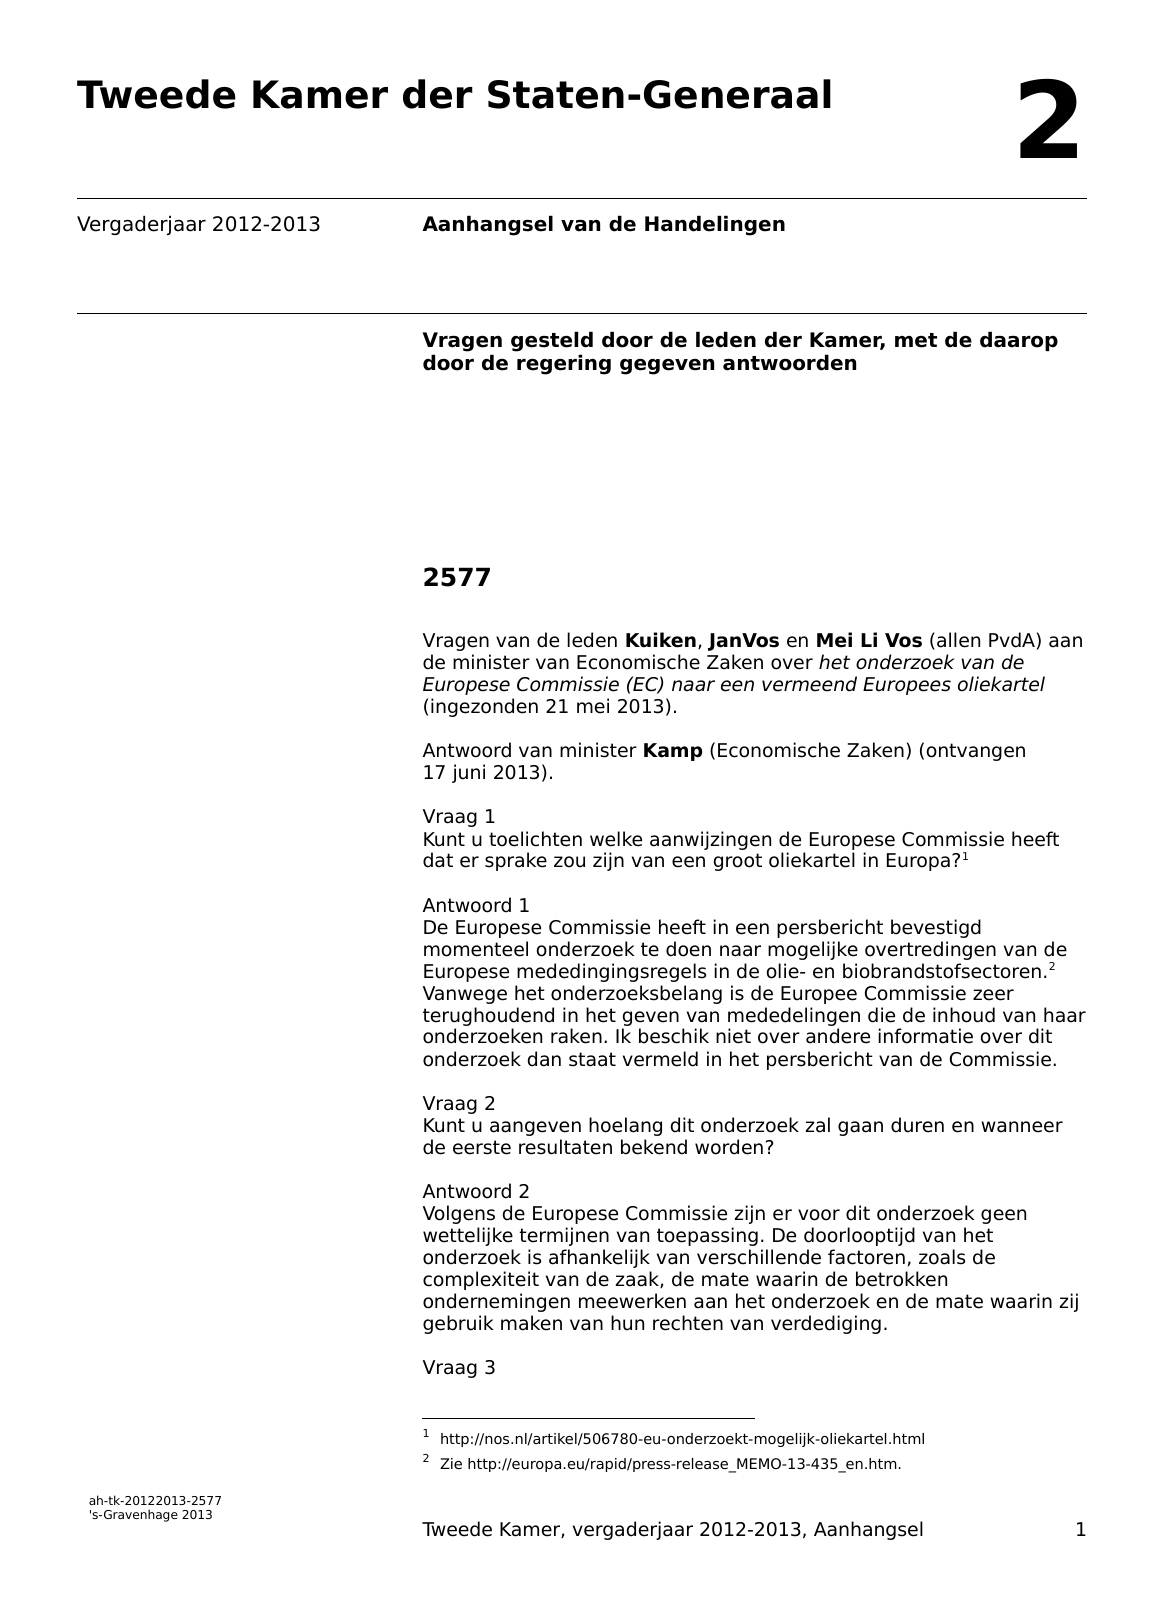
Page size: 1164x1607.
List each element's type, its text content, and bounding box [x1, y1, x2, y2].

text Kunt u aangeven hoelang dit onderzoek zal gaan duren en wanneer de eerste resultaten bekend worden? [422, 1114, 1087, 1158]
table_cell [77, 314, 422, 375]
text http://nos.nl/artikel/506780-eu-onderzoekt-mogelijk-oliekartel.html [422, 1427, 1087, 1449]
table_cell Vergaderjaar 2012-2013 [77, 199, 422, 313]
text Kunt u toelichten welke aanwijzingen de Europese Commissie heeft dat er sprake zou zijn van een groot oliekartel in Europa? [422, 828, 1087, 872]
text De Europese Commissie heeft in een persbericht bevestigd momenteel onderzoek te doen naar mogelijke overtredingen van de Europese mededingingsregels in de olie- en biobrandstofsectoren. Vanwege het onderzoeksbelang is de Europee Commissie zeer terughoudend in het geven van mededelingen die de inhoud van haar onderzoeken raken. Ik beschik niet over andere informatie over dit onderzoek dan staat vermeld in het persbericht van de Commissie. [422, 917, 1087, 1070]
text ah-tk-20122013-2577 [88, 1494, 323, 1508]
text Volgens de Europese Commissie zijn er voor dit onderzoek geen wettelijke termijnen van toepassing. De doorlooptijd van het onderzoek is afhankelijk van verschillende factoren, zoals de complexiteit van de zaak, de mate waarin de betrokken ondernemingen meewerken aan het onderzoek en de mate waarin zij gebruik maken van hun rechten van verdediging. [422, 1203, 1087, 1334]
text Vraag 3 [422, 1357, 1087, 1379]
text Vraag 2 [422, 1093, 1087, 1114]
text Vraag 1 [422, 806, 1087, 828]
table_cell Aanhangsel van de Handelingen [422, 199, 1087, 313]
text Antwoord 2 [422, 1181, 1087, 1203]
text 2577 [422, 563, 1087, 592]
text Antwoord van minister Kamp (Economische Zaken) (ontvangen 17 juni 2013). [422, 740, 1087, 784]
text Vragen van de leden Kuiken, JanVos en Mei Li Vos (allen PvdA) aan de minister van Economische Zaken over het onderzoek van de Europese Commissie (EC) naar een vermeend Europees oliekartel (ingezonden 21 mei 2013). [422, 630, 1087, 718]
text Antwoord 1 [422, 894, 1087, 917]
table_header Tweede Kamer der Staten-Generaal [77, 59, 886, 198]
text Zie http://europa.eu/rapid/press-release_MEMO-13-435_en.htm. [422, 1452, 1087, 1474]
table_header 2 [886, 59, 1087, 198]
text 's-Gravenhage 2013 [88, 1508, 323, 1522]
table_cell Vragen gesteld door de leden der Kamer, met de daarop door de regering gegeven antwoorden [422, 314, 1087, 375]
